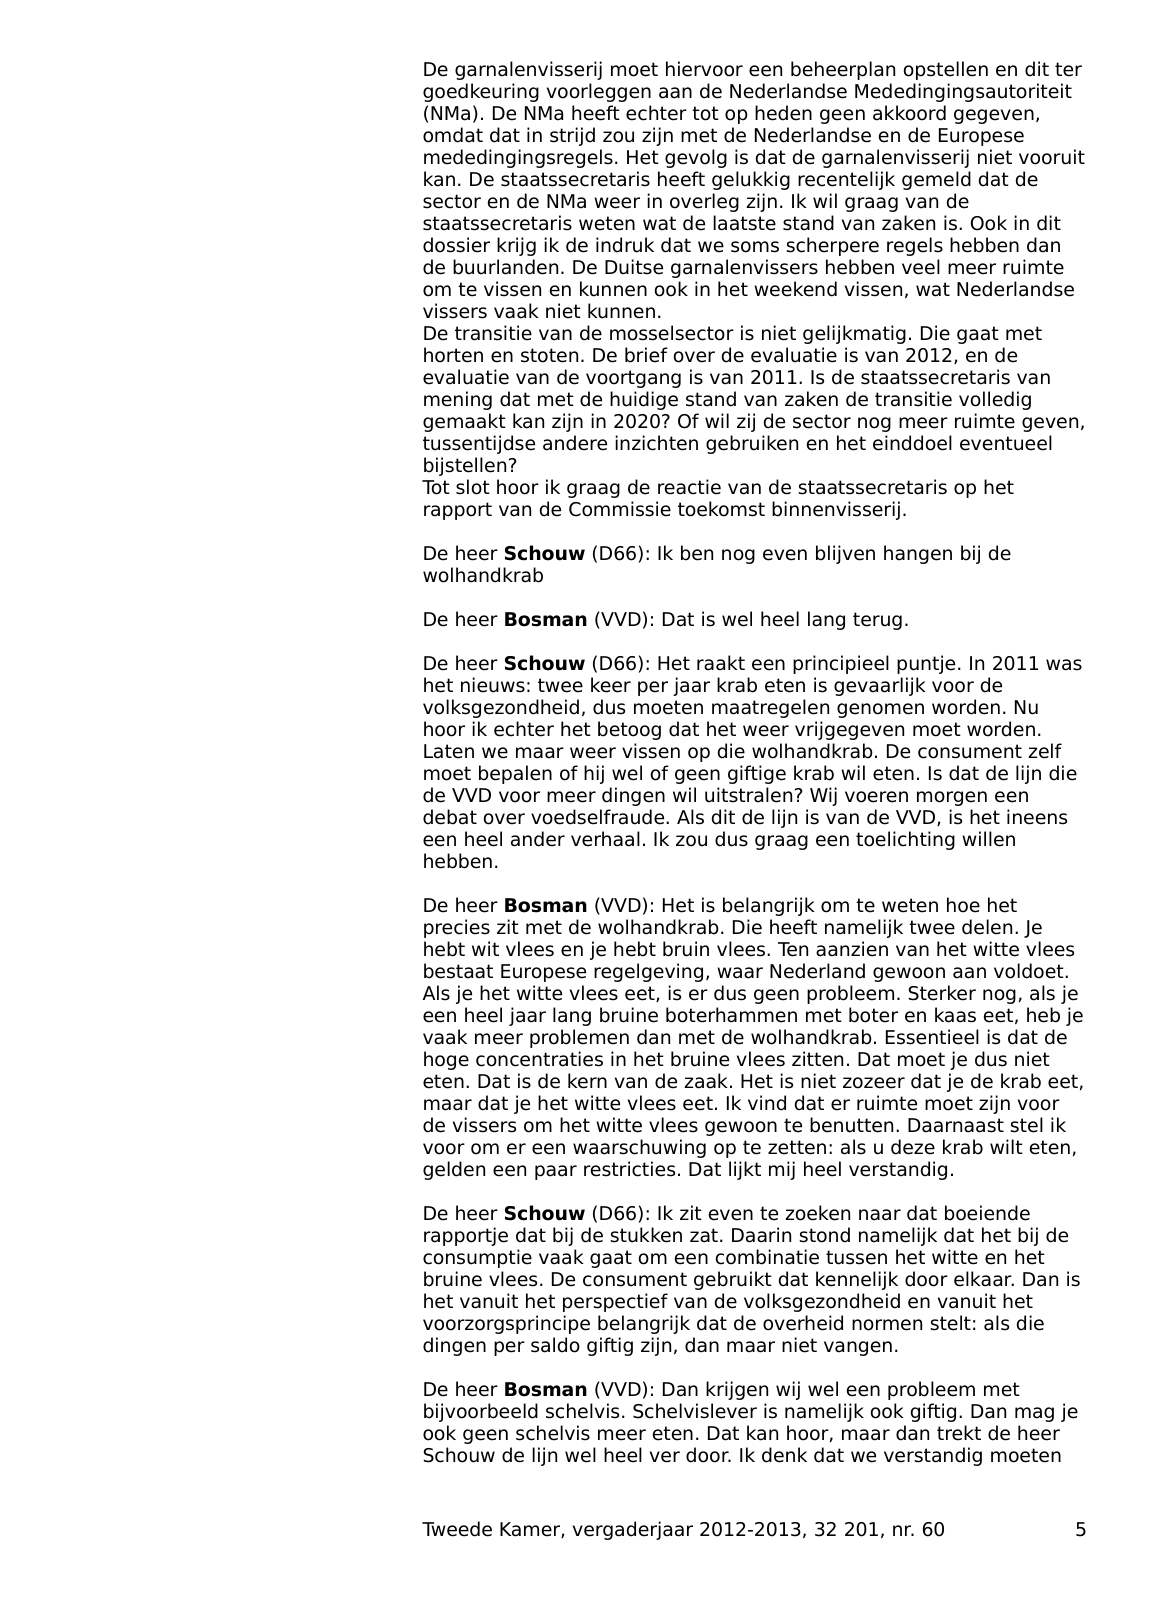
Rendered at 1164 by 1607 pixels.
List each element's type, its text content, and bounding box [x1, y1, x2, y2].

text De heer Bosman (VVD): Dat is wel heel lang terug. [422, 609, 1087, 631]
text De garnalenvisserij moet hiervoor een beheerplan opstellen en dit ter goedkeuring voorleggen aan de Nederlandse Mededingingsautoriteit (NMa). De NMa heeft echter tot op heden geen akkoord gegeven, omdat dat in strijd zou zijn met de Nederlandse en de Europese mededingingsregels. Het gevolg is dat de garnalenvisserij niet vooruit kan. De staatssecretaris heeft gelukkig recentelijk gemeld dat de sector en de NMa weer in overleg zijn. Ik wil graag van de staatssecretaris weten wat de laatste stand van zaken is. Ook in dit dossier krijg ik de indruk dat we soms scherpere regels hebben dan de buurlanden. De Duitse garnalenvissers hebben veel meer ruimte om te vissen en kunnen ook in het weekend vissen, wat Nederlandse vissers vaak niet kunnen. [422, 59, 1087, 323]
text Tot slot hoor ik graag de reactie van de staatssecretaris op het rapport van de Commissie toekomst binnenvisserij. [422, 477, 1087, 521]
text De heer Schouw (D66): Het raakt een principieel puntje. In 2011 was het nieuws: twee keer per jaar krab eten is gevaarlijk voor de volksgezondheid, dus moeten maatregelen genomen worden. Nu hoor ik echter het betoog dat het weer vrijgegeven moet worden. Laten we maar weer vissen op die wolhandkrab. De consument zelf moet bepalen of hij wel of geen giftige krab wil eten. Is dat de lijn die de VVD voor meer dingen wil uitstralen? Wij voeren morgen een debat over voedselfraude. Als dit de lijn is van de VVD, is het ineens een heel ander verhaal. Ik zou dus graag een toelichting willen hebben. [422, 653, 1087, 873]
text De heer Bosman (VVD): Dan krijgen wij wel een probleem met bijvoorbeeld schelvis. Schelvislever is namelijk ook giftig. Dan mag je ook geen schelvis meer eten. Dat kan hoor, maar dan trekt de heer Schouw de lijn wel heel ver door. Ik denk dat we verstandig moeten [422, 1379, 1087, 1467]
text De heer Schouw (D66): Ik zit even te zoeken naar dat boeiende rapportje dat bij de stukken zat. Daarin stond namelijk dat het bij de consumptie vaak gaat om een combinatie tussen het witte en het bruine vlees. De consument gebruikt dat kennelijk door elkaar. Dan is het vanuit het perspectief van de volksgezondheid en vanuit het voorzorgsprincipe belangrijk dat de overheid normen stelt: als die dingen per saldo giftig zijn, dan maar niet vangen. [422, 1203, 1087, 1357]
text De heer Schouw (D66): Ik ben nog even blijven hangen bij de wolhandkrab [422, 543, 1087, 587]
text De transitie van de mosselsector is niet gelijkmatig. Die gaat met horten en stoten. De brief over de evaluatie is van 2012, en de evaluatie van de voortgang is van 2011. Is de staatssecretaris van mening dat met de huidige stand van zaken de transitie volledig gemaakt kan zijn in 2020? Of wil zij de sector nog meer ruimte geven, tussentijdse andere inzichten gebruiken en het einddoel eventueel bijstellen? [422, 323, 1087, 477]
text De heer Bosman (VVD): Het is belangrijk om te weten hoe het precies zit met de wolhandkrab. Die heeft namelijk twee delen. Je hebt wit vlees en je hebt bruin vlees. Ten aanzien van het witte vlees bestaat Europese regelgeving, waar Nederland gewoon aan voldoet. Als je het witte vlees eet, is er dus geen probleem. Sterker nog, als je een heel jaar lang bruine boterhammen met boter en kaas eet, heb je vaak meer problemen dan met de wolhandkrab. Essentieel is dat de hoge concentraties in het bruine vlees zitten. Dat moet je dus niet eten. Dat is de kern van de zaak. Het is niet zozeer dat je de krab eet, maar dat je het witte vlees eet. Ik vind dat er ruimte moet zijn voor de vissers om het witte vlees gewoon te benutten. Daarnaast stel ik voor om er een waarschuwing op te zetten: als u deze krab wilt eten, gelden een paar restricties. Dat lijkt mij heel verstandig. [422, 895, 1087, 1181]
